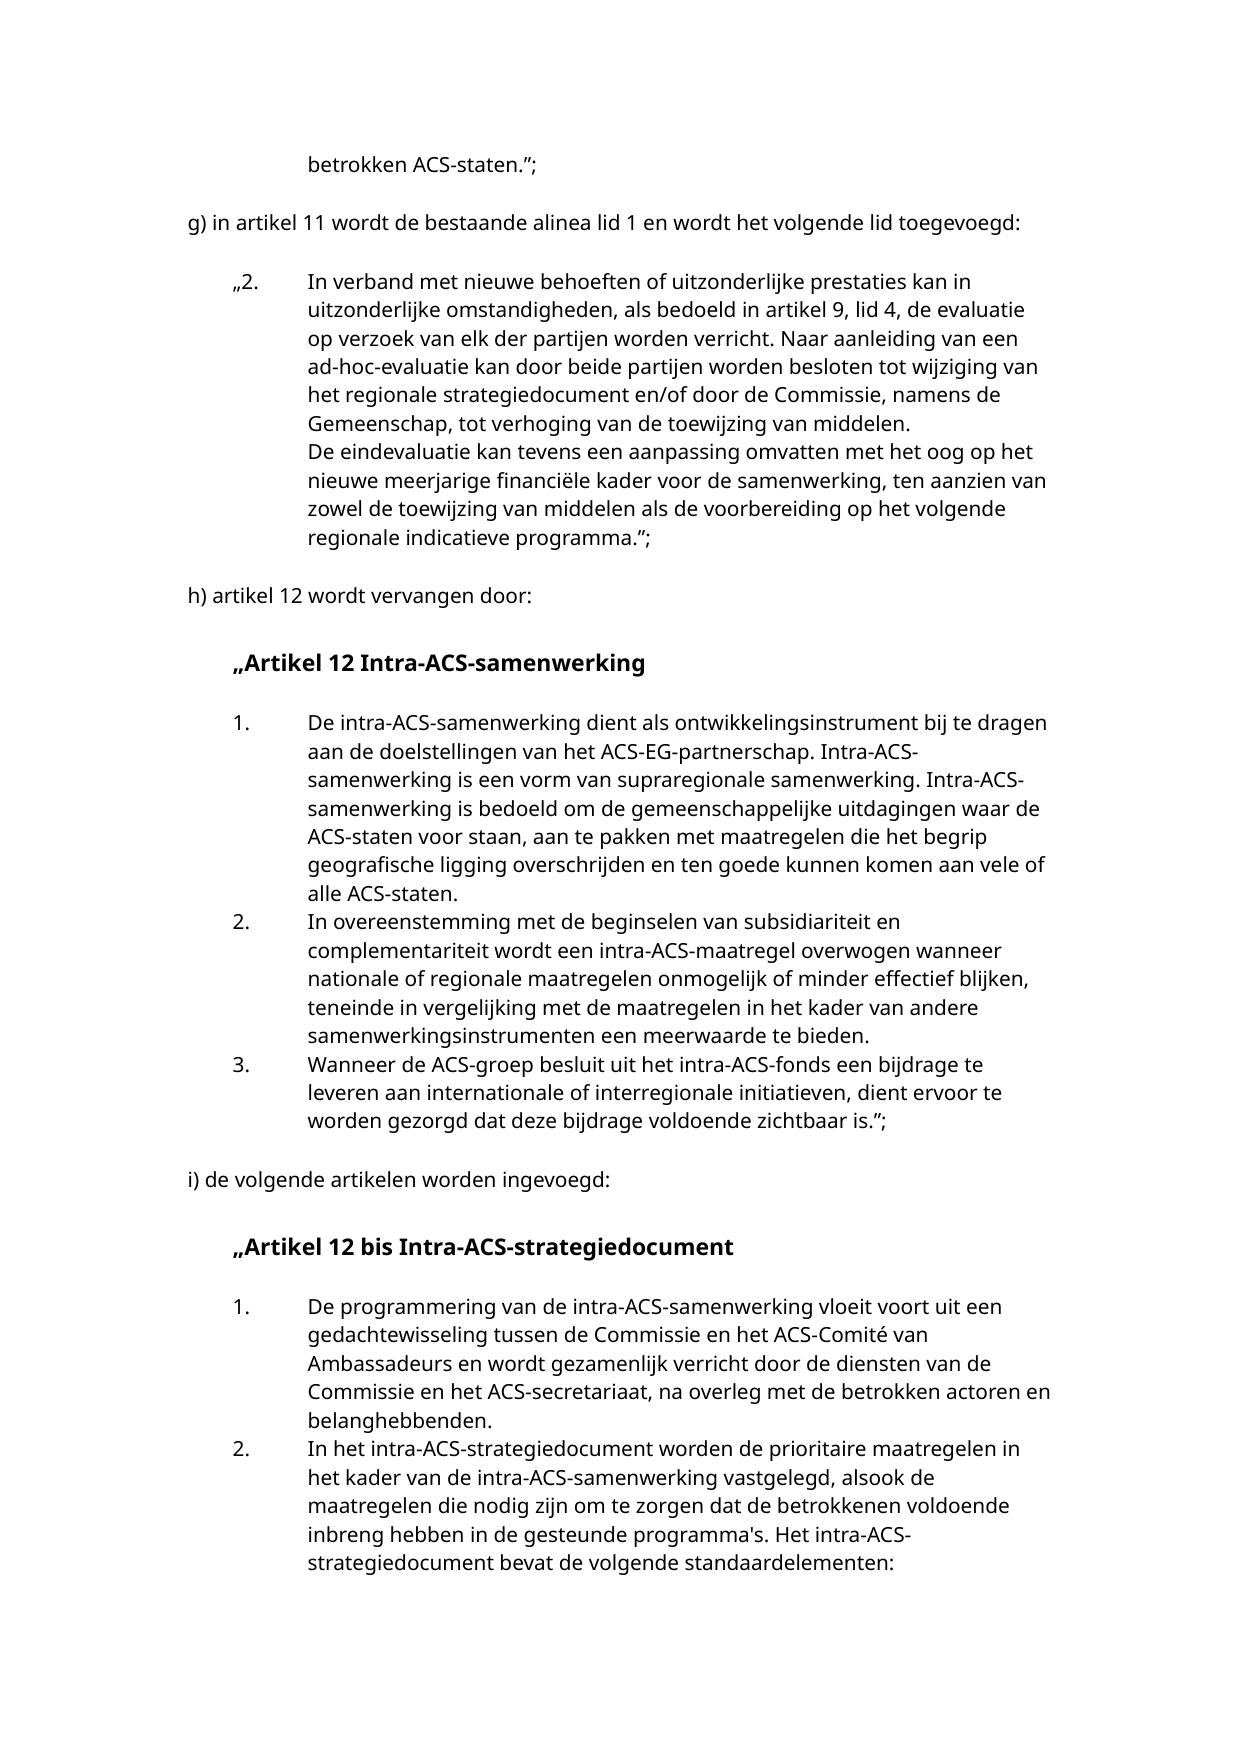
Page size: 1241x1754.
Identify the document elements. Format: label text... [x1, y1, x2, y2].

subtitle „Artikel 12 Intra-ACS-samenwerking [232, 647, 1053, 678]
text i) de volgende artikelen worden ingevoegd: [187, 1165, 1053, 1193]
text h) artikel 12 wordt vervangen door: [187, 581, 1053, 610]
list In het intra-ACS-strategiedocument worden de prioritaire maatregelen in het kader van de intra-ACS-samenwerking vastgelegd, alsook de maatregelen die nodig zijn om te zorgen dat de betrokkenen voldoende inbreng hebben in de gesteunde programma's. Het intra-ACS-strategiedocument bevat de volgende standaardelementen: [232, 1434, 1053, 1577]
list betrokken ACS-staten.”; [232, 150, 1053, 178]
text g) in artikel 11 wordt de bestaande alinea lid 1 en wordt het volgende lid toegevoegd: [187, 208, 1053, 237]
subtitle „Artikel 12 bis Intra-ACS-strategiedocument [232, 1231, 1053, 1262]
list Wanneer de ACS-groep besluit uit het intra-ACS-fonds een bijdrage te leveren aan internationale of interregionale initiatieven, dient ervoor te worden gezorgd dat deze bijdrage voldoende zichtbaar is.”; [232, 1050, 1053, 1135]
list De eindevaluatie kan tevens een aanpassing omvatten met het oog op het nieuwe meerjarige financiële kader voor de samenwerking, ten aanzien van zowel de toewijzing van middelen als de voorbereiding op het volgende regionale indicatieve programma.”; [232, 437, 1053, 551]
list In overeenstemming met de beginselen van subsidiariteit en complementariteit wordt een intra-ACS-maatregel overwogen wanneer nationale of regionale maatregelen onmogelijk of minder effectief blijken, teneinde in vergelijking met de maatregelen in het kader van andere samenwerkingsinstrumenten een meerwaarde te bieden. [232, 907, 1053, 1050]
list De intra-ACS-samenwerking dient als ontwikkelingsinstrument bij te dragen aan de doelstellingen van het ACS-EG-partnerschap. Intra-ACS-samenwerking is een vorm van supraregionale samenwerking. Intra-ACS-samenwerking is bedoeld om de gemeenschappelijke uitdagingen waar de ACS-staten voor staan, aan te pakken met maatregelen die het begrip geografische ligging overschrijden en ten goede kunnen komen aan vele of alle ACS-staten. [232, 708, 1053, 907]
list In verband met nieuwe behoeften of uitzonderlijke prestaties kan in uitzonderlijke omstandigheden, als bedoeld in artikel 9, lid 4, de evaluatie op verzoek van elk der partijen worden verricht. Naar aanleiding van een ad-hoc-evaluatie kan door beide partijen worden besloten tot wijziging van het regionale strategiedocument en/of door de Commissie, namens de Gemeenschap, tot verhoging van de toewijzing van middelen. [232, 267, 1053, 437]
list De programmering van de intra-ACS-samenwerking vloeit voort uit een gedachtewisseling tussen de Commissie en het ACS-Comité van Ambassadeurs en wordt gezamenlijk verricht door de diensten van de Commissie en het ACS-secretariaat, na overleg met de betrokken actoren en belanghebbenden. [232, 1292, 1053, 1434]
